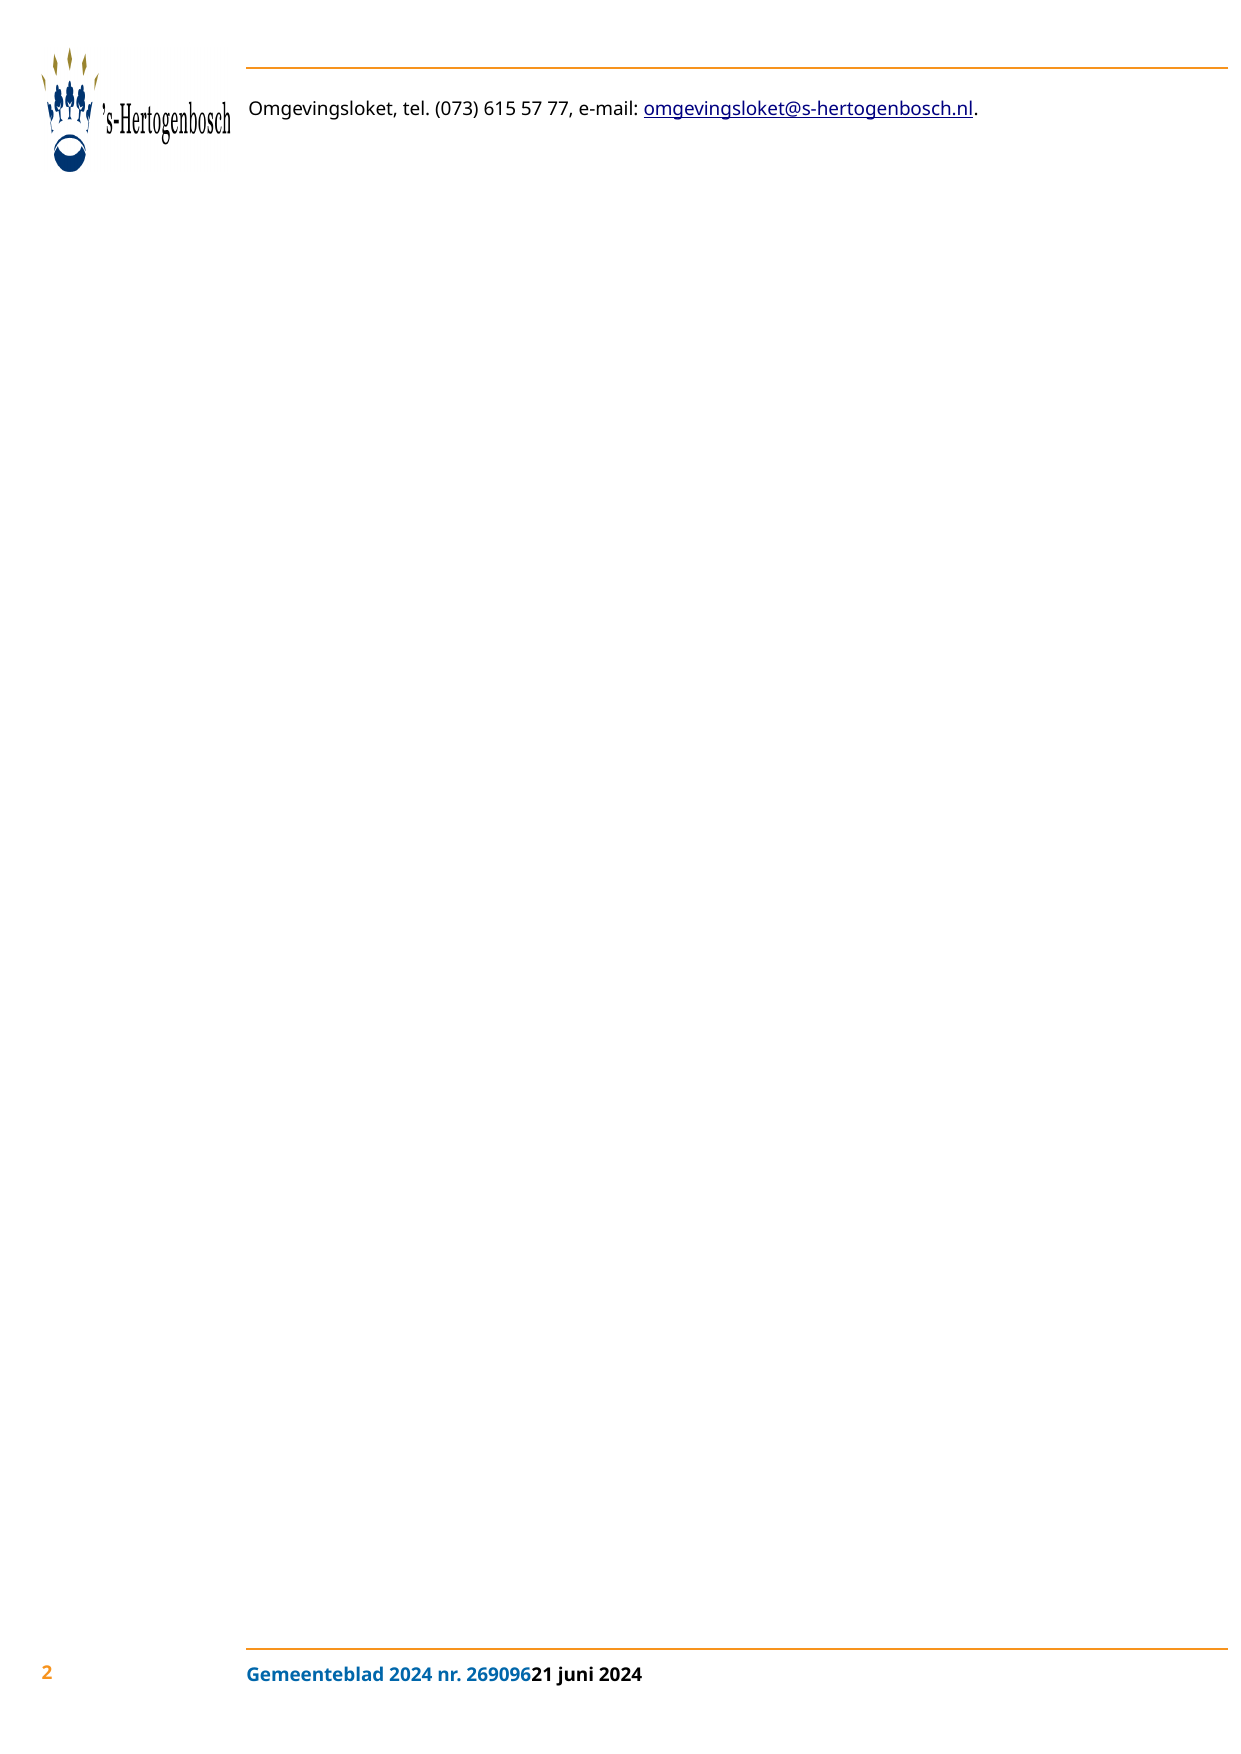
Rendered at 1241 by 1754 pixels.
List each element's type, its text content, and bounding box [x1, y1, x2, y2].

text Omgevingsloket, tel. (073) 615 57 77, e-mail: omgevingsloket@s-hertogenbosch.nl. [248, 95, 1152, 121]
picture [41, 47, 231, 172]
